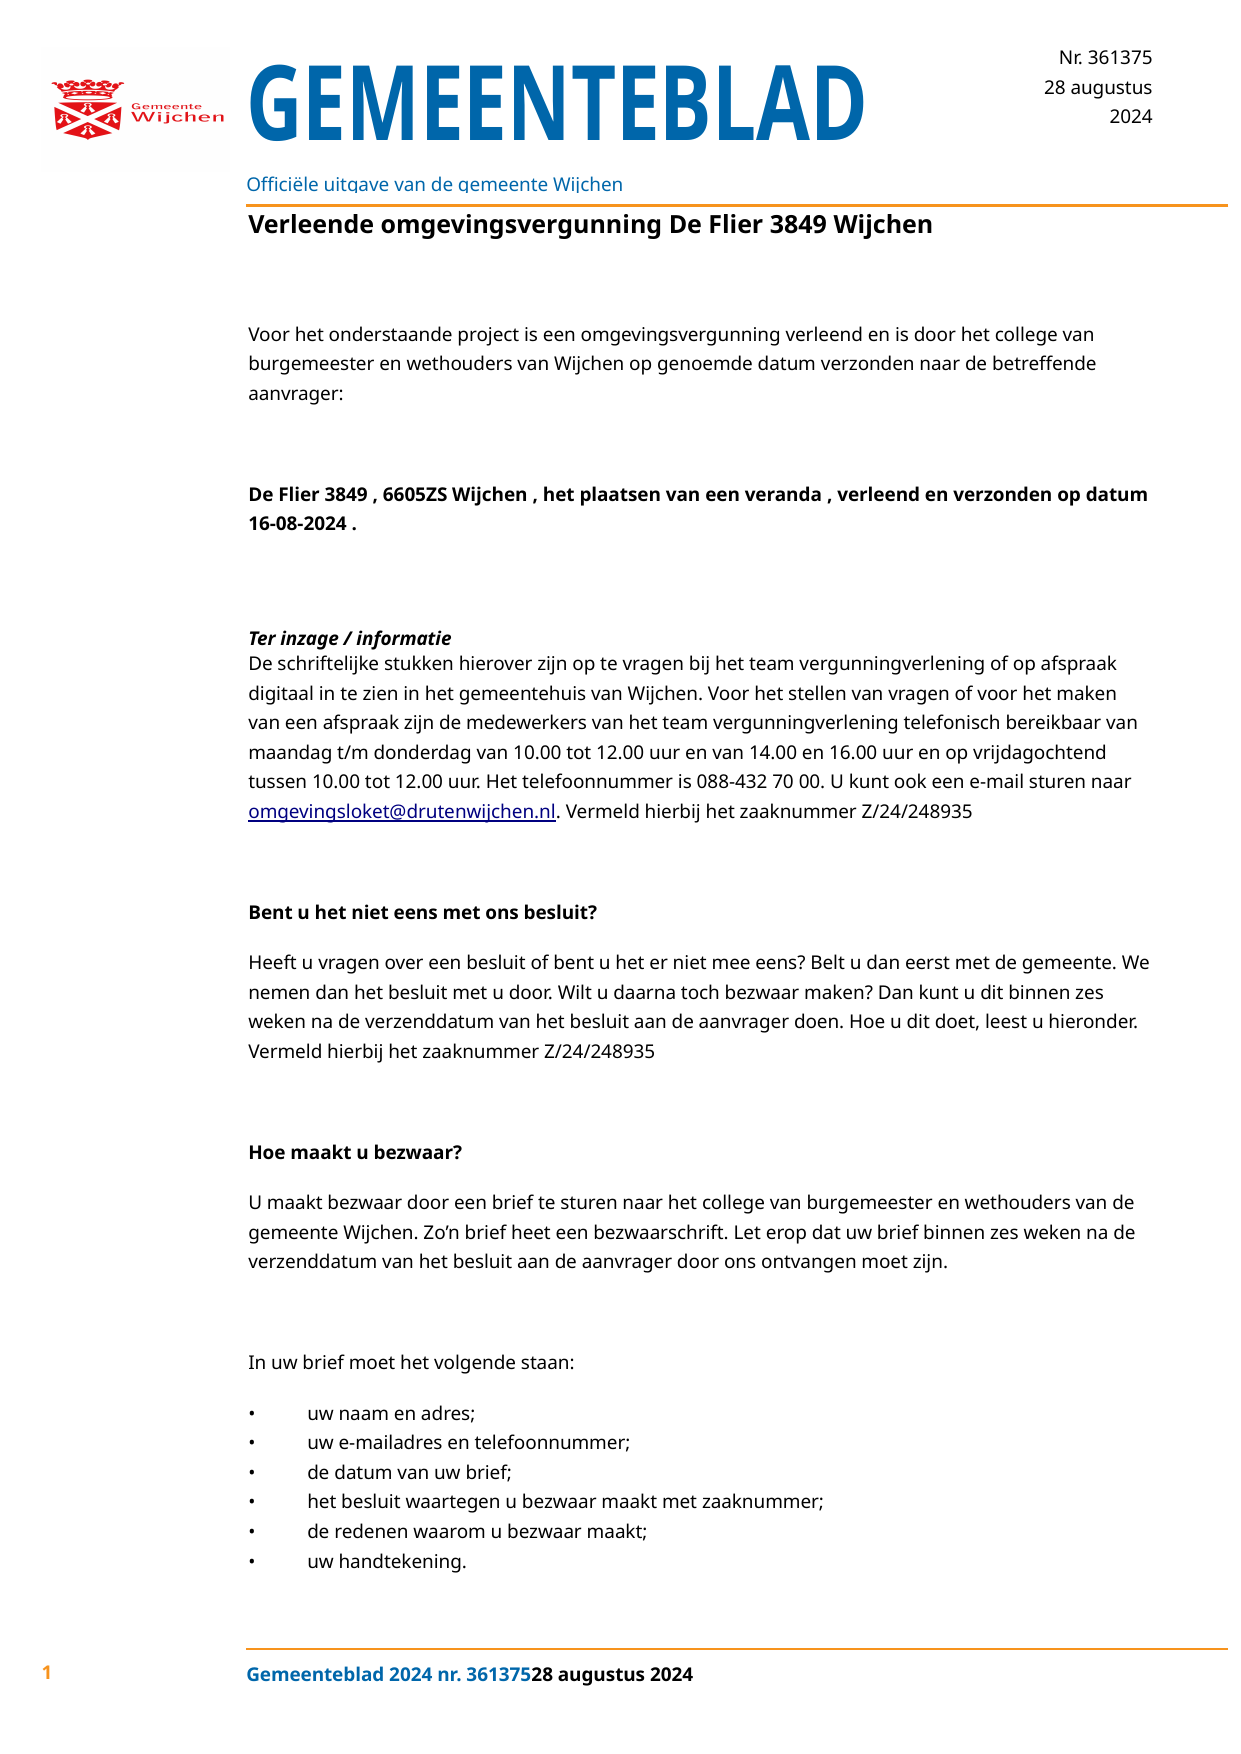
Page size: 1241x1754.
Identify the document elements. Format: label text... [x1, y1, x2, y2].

text Hoe maakt u bezwaar? [248, 1139, 1152, 1165]
list uw handtekening. [248, 1548, 1152, 1574]
list de datum van uw brief; [248, 1459, 1152, 1485]
list uw naam en adres; [248, 1400, 1152, 1426]
text In uw brief moet het volgende staan: [248, 1349, 1152, 1375]
text De Flier 3849 , 6605ZS Wijchen , het plaatsen van een veranda , verleend en verzonden op datum 16-08-2024 . [248, 481, 1152, 536]
picture [41, 47, 231, 172]
text Heeft u vragen over een besluit of bent u het er niet mee eens? Belt u dan eerst met de gemeente. We nemen dan het besluit met u door. Wilt u daarna toch bezwaar maken? Dan kunt u dit binnen zes weken na de verzenddatum van het besluit aan de aanvrager doen. Hoe u dit doet, leest u hieronder. Vermeld hierbij het zaaknummer Z/24/248935 [248, 949, 1152, 1064]
text Ter inzage / informatie [248, 625, 1152, 650]
text De schriftelijke stukken hierover zijn op te vragen bij het team vergunningverlening of op afspraak digitaal in te zien in het gemeentehuis van Wijchen. Voor het stellen van vragen of voor het maken van een afspraak zijn de medewerkers van het team vergunningverlening telefonisch bereikbaar van maandag t/m donderdag van 10.00 tot 12.00 uur en van 14.00 en 16.00 uur en op vrijdagochtend tussen 10.00 tot 12.00 uur. Het telefoonnummer is 088-432 70 00. U kunt ook een e-mail sturen naar omgevingsloket@drutenwijchen.nl. Vermeld hierbij het zaaknummer Z/24/248935 [248, 650, 1152, 824]
text Voor het onderstaande project is een omgevingsvergunning verleend en is door het college van burgemeester en wethouders van Wijchen op genoemde datum verzonden naar de betreffende aanvrager: [248, 321, 1152, 406]
list de redenen waarom u bezwaar maakt; [248, 1518, 1152, 1544]
text Bent u het niet eens met ons besluit? [248, 899, 1152, 925]
text Verleende omgevingsvergunning De Flier 3849 Wijchen [248, 207, 1152, 241]
list het besluit waartegen u bezwaar maakt met zaaknummer; [248, 1489, 1152, 1514]
list uw e-mailadres en telefoonnummer; [248, 1429, 1152, 1455]
text U maakt bezwaar door een brief te sturen naar het college van burgemeester en wethouders van de gemeente Wijchen. Zo’n brief heet een bezwaarschrift. Let erop dat uw brief binnen zes weken na de verzenddatum van het besluit aan de aanvrager door ons ontvangen moet zijn. [248, 1189, 1152, 1274]
